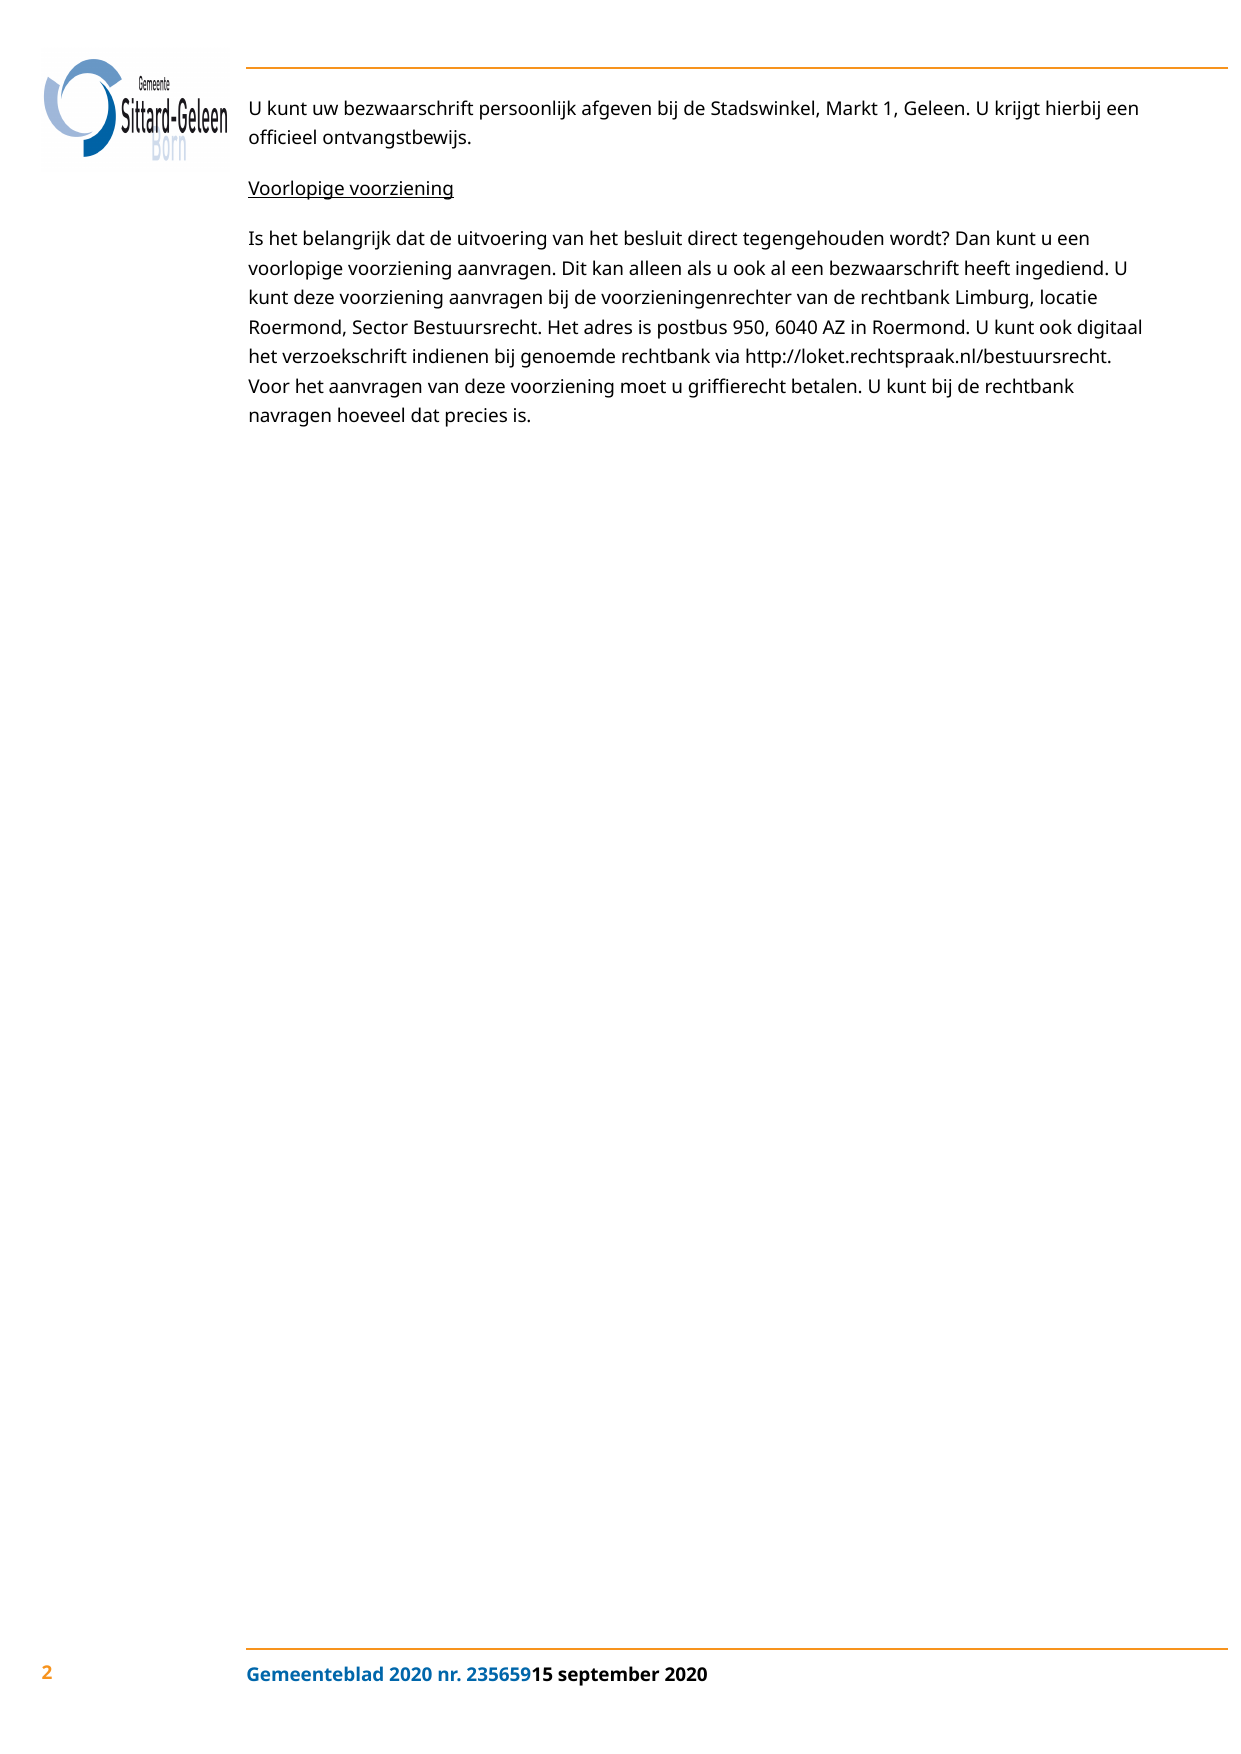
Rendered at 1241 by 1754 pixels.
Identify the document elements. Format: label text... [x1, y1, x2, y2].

picture [41, 47, 231, 172]
text Voorlopige voorziening [248, 175, 1152, 201]
text U kunt uw bezwaarschrift persoonlijk afgeven bij de Stadswinkel, Markt 1, Geleen. U krijgt hierbij een officieel ontvangstbewijs. [248, 95, 1152, 150]
text Is het belangrijk dat de uitvoering van het besluit direct tegengehouden wordt? Dan kunt u een voorlopige voorziening aanvragen. Dit kan alleen als u ook al een bezwaarschrift heeft ingediend. U kunt deze voorziening aanvragen bij de voorzieningenrechter van de rechtbank Limburg, locatie Roermond, Sector Bestuursrecht. Het adres is postbus 950, 6040 AZ in Roermond. U kunt ook digitaal het verzoekschrift indienen bij genoemde rechtbank via http://loket.rechtspraak.nl/bestuursrecht. Voor het aanvragen van deze voorziening moet u griffierecht betalen. U kunt bij de rechtbank navragen hoeveel dat precies is. [248, 225, 1152, 428]
